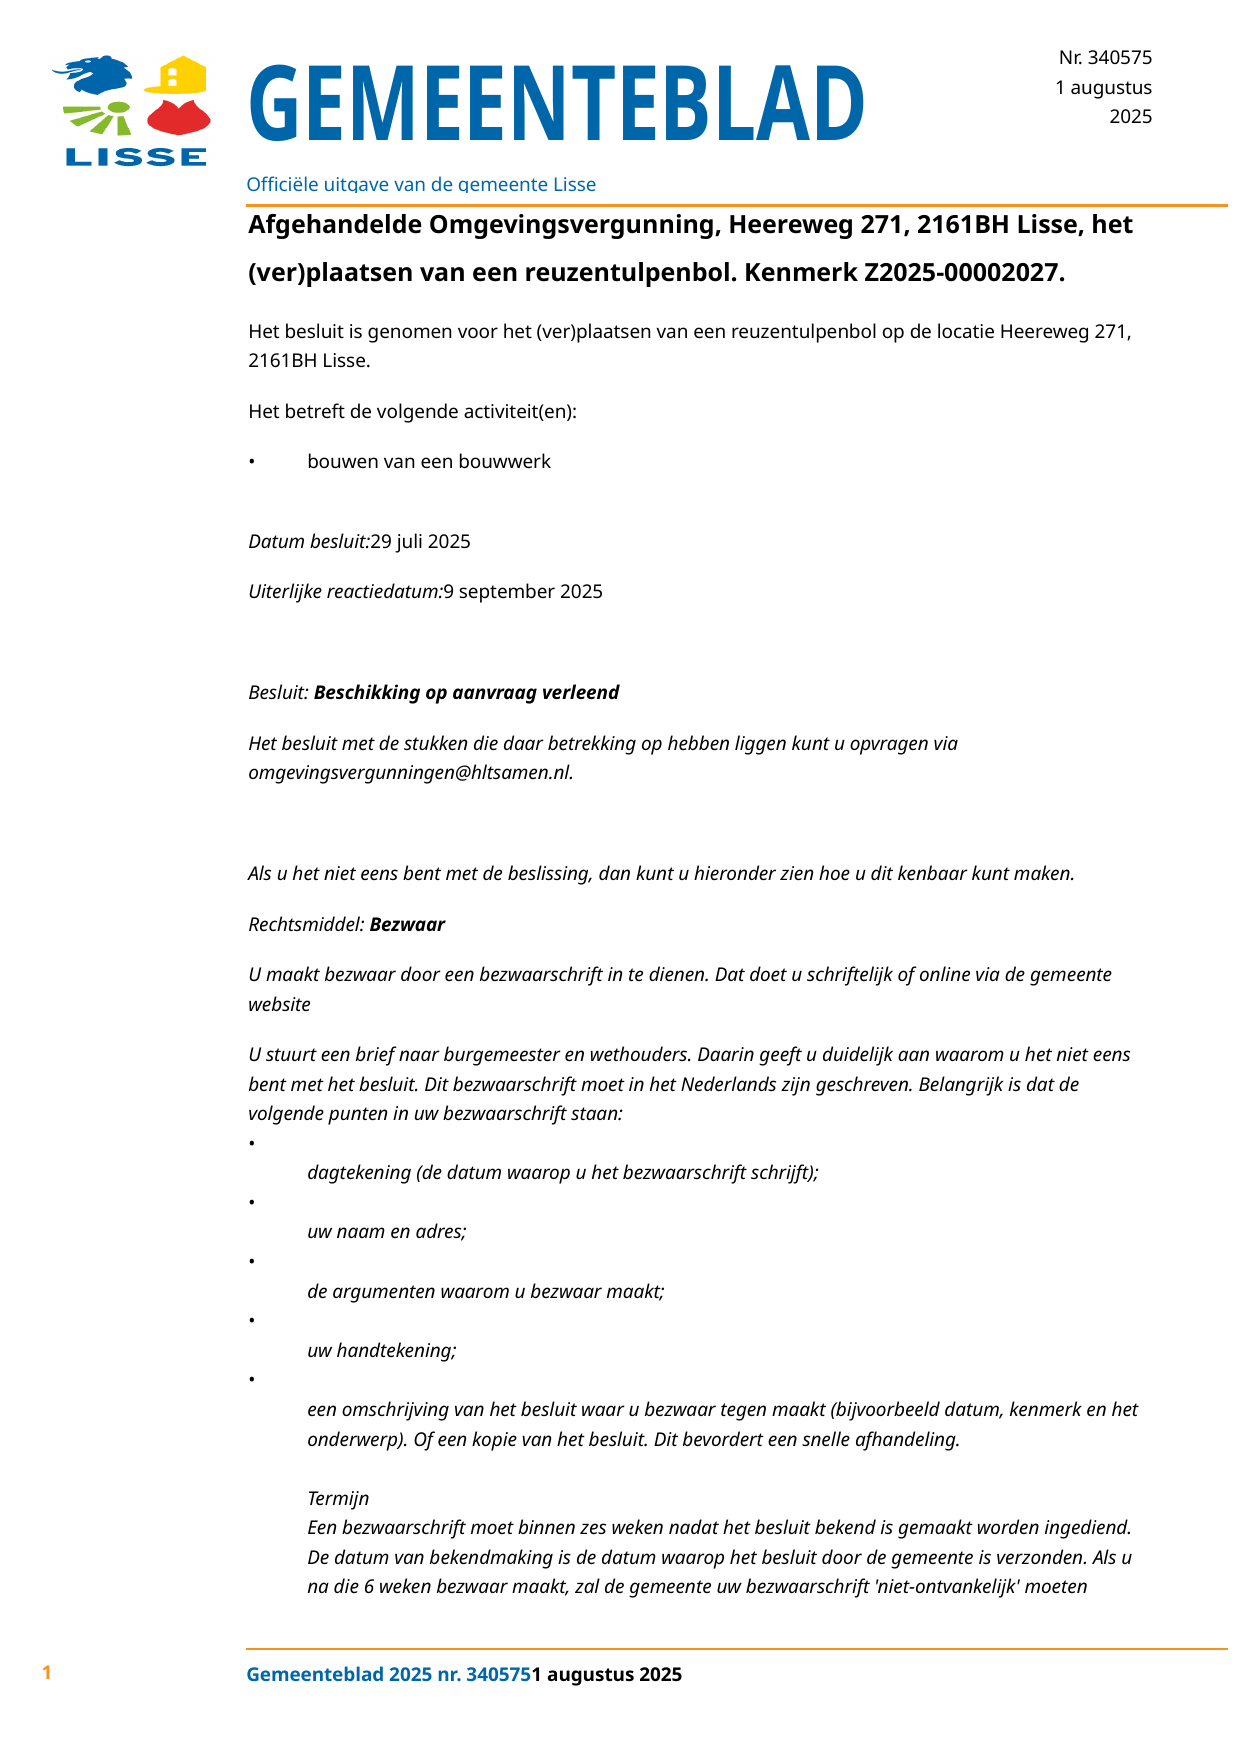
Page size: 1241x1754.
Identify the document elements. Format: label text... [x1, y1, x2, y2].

list dagtekening (de datum waarop u het bezwaarschrift schrijft); [248, 1159, 1152, 1185]
text Afgehandelde Omgevingsvergunning, Heereweg 271, 2161BH Lisse, het (ver)plaatsen van een reuzentulpenbol. Kenmerk Z2025-00002027. [248, 207, 1152, 288]
list Een bezwaarschrift moet binnen zes weken nadat het besluit bekend is gemaakt worden ingediend. De datum van bekendmaking is de datum waarop het besluit door de gemeente is verzonden. Als u na die 6 weken bezwaar maakt, zal de gemeente uw bezwaarschrift 'niet-ontvankelijk' moeten [248, 1514, 1152, 1599]
picture [41, 47, 231, 172]
text Het besluit is genomen voor het (ver)plaatsen van een reuzentulpenbol op de locatie Heereweg 271, 2161BH Lisse. [248, 318, 1152, 373]
text Het besluit met de stukken die daar betrekking op hebben liggen kunt u opvragen via omgevingsvergunningen@hltsamen.nl. [248, 730, 1152, 785]
list de argumenten waarom u bezwaar maakt; [248, 1278, 1152, 1304]
list uw handtekening; [248, 1337, 1152, 1363]
text Als u het niet eens bent met de beslissing, dan kunt u hieronder zien hoe u dit kenbaar kunt maken. [248, 860, 1152, 886]
list Termijn [248, 1485, 1152, 1511]
text U maakt bezwaar door een bezwaarschrift in te dienen. Dat doet u schriftelijk of online via de gemeente website [248, 961, 1152, 1017]
list bouwen van een bouwwerk [248, 448, 1152, 474]
list een omschrijving van het besluit waar u bezwaar tegen maakt (bijvoorbeeld datum, kenmerk en het onderwerp). Of een kopie van het besluit. Dit bevordert een snelle afhandeling. [248, 1396, 1152, 1452]
text Rechtsmiddel: Bezwaar [248, 911, 1152, 937]
text Datum besluit:29 juli 2025 [248, 528, 1152, 554]
text U stuurt een brief naar burgemeester en wethouders. Daarin geeft u duidelijk aan waarom u het niet eens bent met het besluit. Dit bezwaarschrift moet in het Nederlands zijn geschreven. Belangrijk is dat de volgende punten in uw bezwaarschrift staan: [248, 1041, 1152, 1126]
text Uiterlijke reactiedatum:9 september 2025 [248, 579, 1152, 604]
text Besluit: Beschikking op aanvraag verleend [248, 679, 1152, 705]
list uw naam en adres; [248, 1219, 1152, 1244]
text Het betreft de volgende activiteit(en): [248, 398, 1152, 424]
